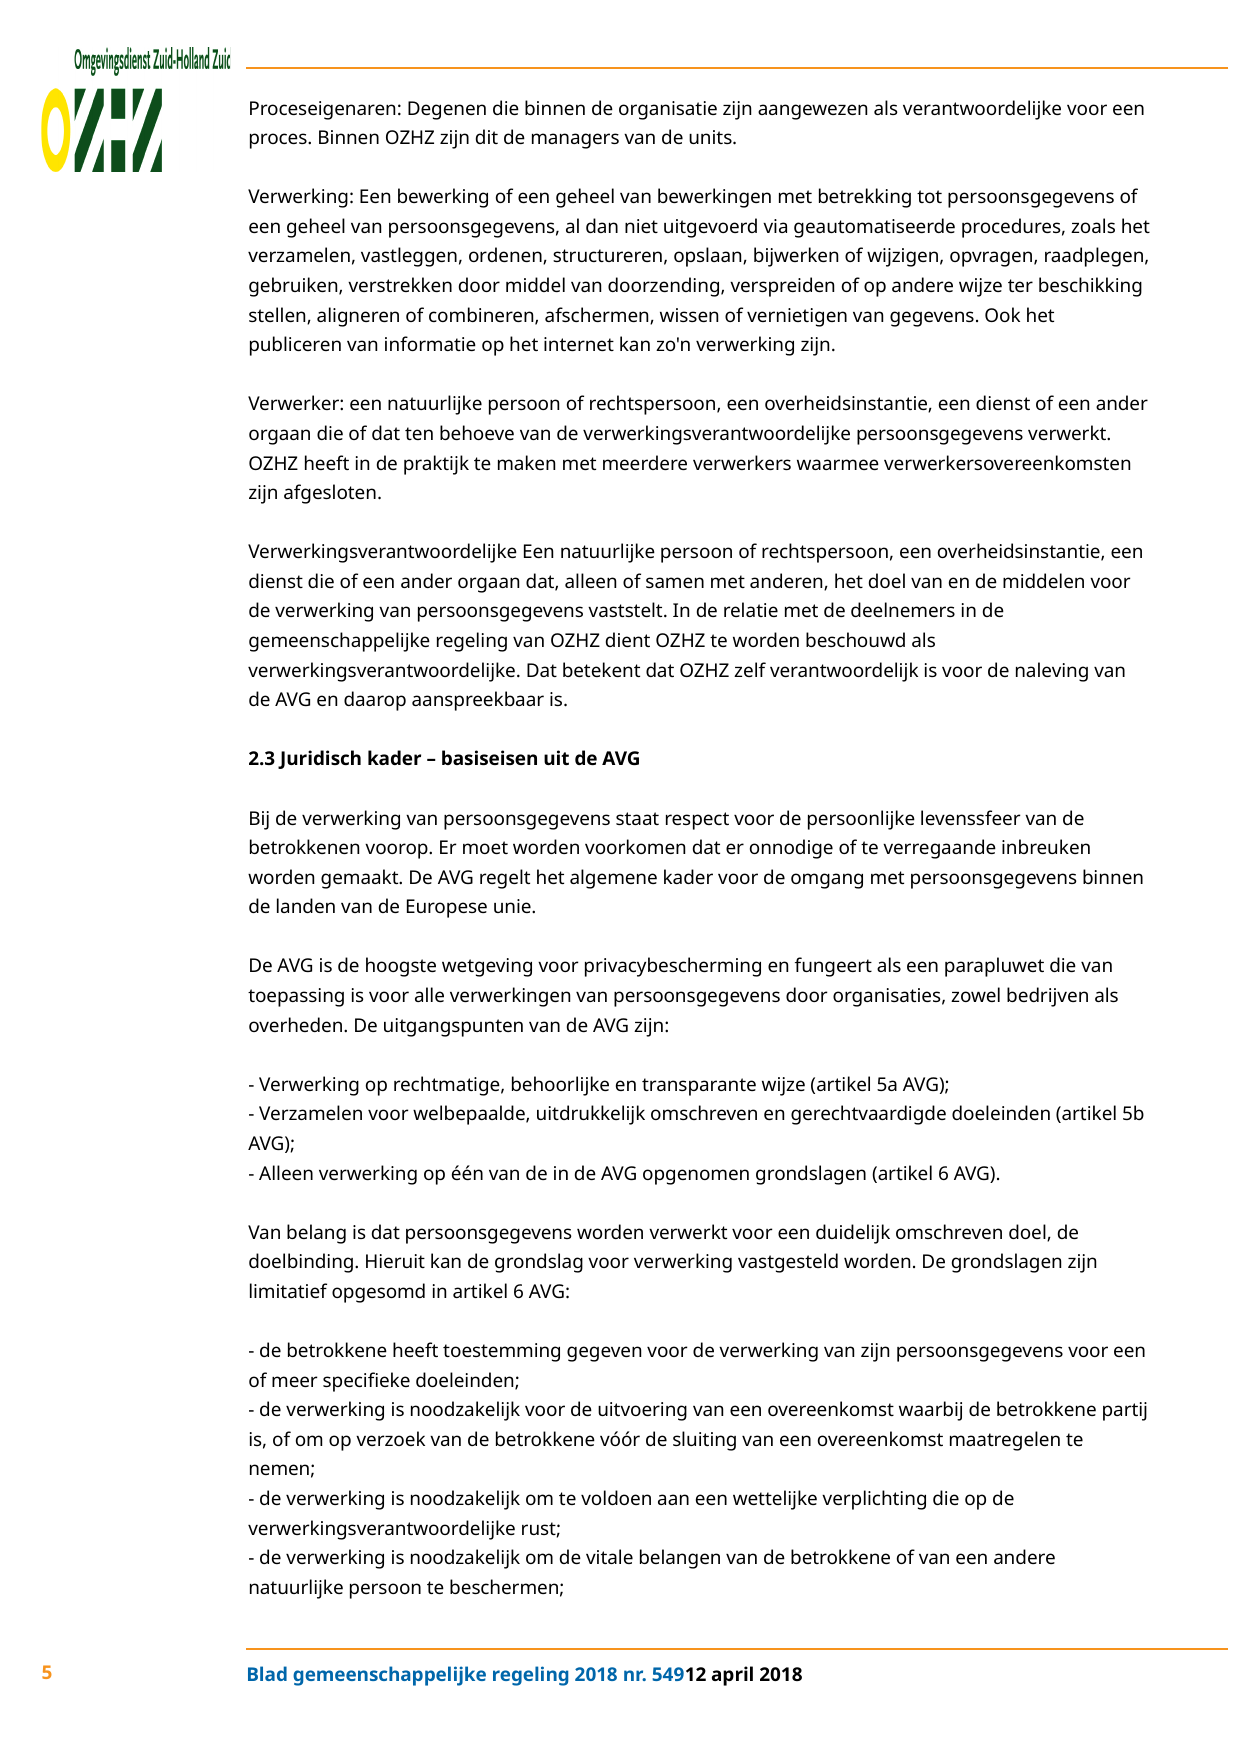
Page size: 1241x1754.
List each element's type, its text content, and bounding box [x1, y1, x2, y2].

text Verwerkingsverantwoordelijke Een natuurlijke persoon of rechtspersoon, een overheidsinstantie, een dienst die of een ander orgaan dat, alleen of samen met anderen, het doel van en de middelen voor de verwerking van persoonsgegevens vaststelt. In de relatie met de deelnemers in de gemeenschappelijke regeling van OZHZ dient OZHZ te worden beschouwd als verwerkingsverantwoordelijke. Dat betekent dat OZHZ zelf verantwoordelijk is voor de naleving van de AVG en daarop aanspreekbaar is. [248, 538, 1152, 712]
picture [41, 47, 231, 172]
text - de verwerking is noodzakelijk voor de uitvoering van een overeenkomst waarbij de betrokkene partij is, of om op verzoek van de betrokkene vóór de sluiting van een overeenkomst maatregelen te nemen; [248, 1396, 1152, 1481]
text - de verwerking is noodzakelijk om te voldoen aan een wettelijke verplichting die op de verwerkingsverantwoordelijke rust; [248, 1485, 1152, 1541]
text Proceseigenaren: Degenen die binnen de organisatie zijn aangewezen als verantwoordelijke voor een proces. Binnen OZHZ zijn dit de managers van de units. [248, 95, 1152, 150]
text - de betrokkene heeft toestemming gegeven voor de verwerking van zijn persoonsgegevens voor een of meer specifieke doeleinden; [248, 1337, 1152, 1393]
text Verwerking: Een bewerking of een geheel van bewerkingen met betrekking tot persoonsgegevens of een geheel van persoonsgegevens, al dan niet uitgevoerd via geautomatiseerde procedures, zoals het verzamelen, vastleggen, ordenen, structureren, opslaan, bijwerken of wijzigen, opvragen, raadplegen, gebruiken, verstrekken door middel van doorzending, verspreiden of op andere wijze ter beschikking stellen, aligneren of combineren, afschermen, wissen of vernietigen van gegevens. Ook het publiceren van informatie op het internet kan zo'n verwerking zijn. [248, 183, 1152, 357]
text Bij de verwerking van persoonsgegevens staat respect voor de persoonlijke levenssfeer van de betrokkenen voorop. Er moet worden voorkomen dat er onnodige of te verregaande inbreuken worden gemaakt. De AVG regelt het algemene kader voor de omgang met persoonsgegevens binnen de landen van de Europese unie. [248, 805, 1152, 919]
text - Alleen verwerking op één van de in de AVG opgenomen grondslagen (artikel 6 AVG). [248, 1160, 1152, 1186]
text - Verwerking op rechtmatige, behoorlijke en transparante wijze (artikel 5a AVG); [248, 1071, 1152, 1097]
text De AVG is de hoogste wetgeving voor privacybescherming en fungeert als een parapluwet die van toepassing is voor alle verwerkingen van persoonsgegevens door organisaties, zowel bedrijven als overheden. De uitgangspunten van de AVG zijn: [248, 953, 1152, 1038]
text - de verwerking is noodzakelijk om de vitale belangen van de betrokkene of van een andere natuurlijke persoon te beschermen; [248, 1544, 1152, 1600]
text Verwerker: een natuurlijke persoon of rechtspersoon, een overheidsinstantie, een dienst of een ander orgaan die of dat ten behoeve van de verwerkingsverantwoordelijke persoonsgegevens verwerkt. OZHZ heeft in de praktijk te maken met meerdere verwerkers waarmee verwerkersovereenkomsten zijn afgesloten. [248, 391, 1152, 505]
text 2.3 Juridisch kader – basiseisen uit de AVG [248, 746, 1152, 771]
text - Verzamelen voor welbepaalde, uitdrukkelijk omschreven en gerechtvaardigde doeleinden (artikel 5b AVG); [248, 1101, 1152, 1156]
text Van belang is dat persoonsgegevens worden verwerkt voor een duidelijk omschreven doel, de doelbinding. Hieruit kan de grondslag voor verwerking vastgesteld worden. De grondslagen zijn limitatief opgesomd in artikel 6 AVG: [248, 1219, 1152, 1304]
